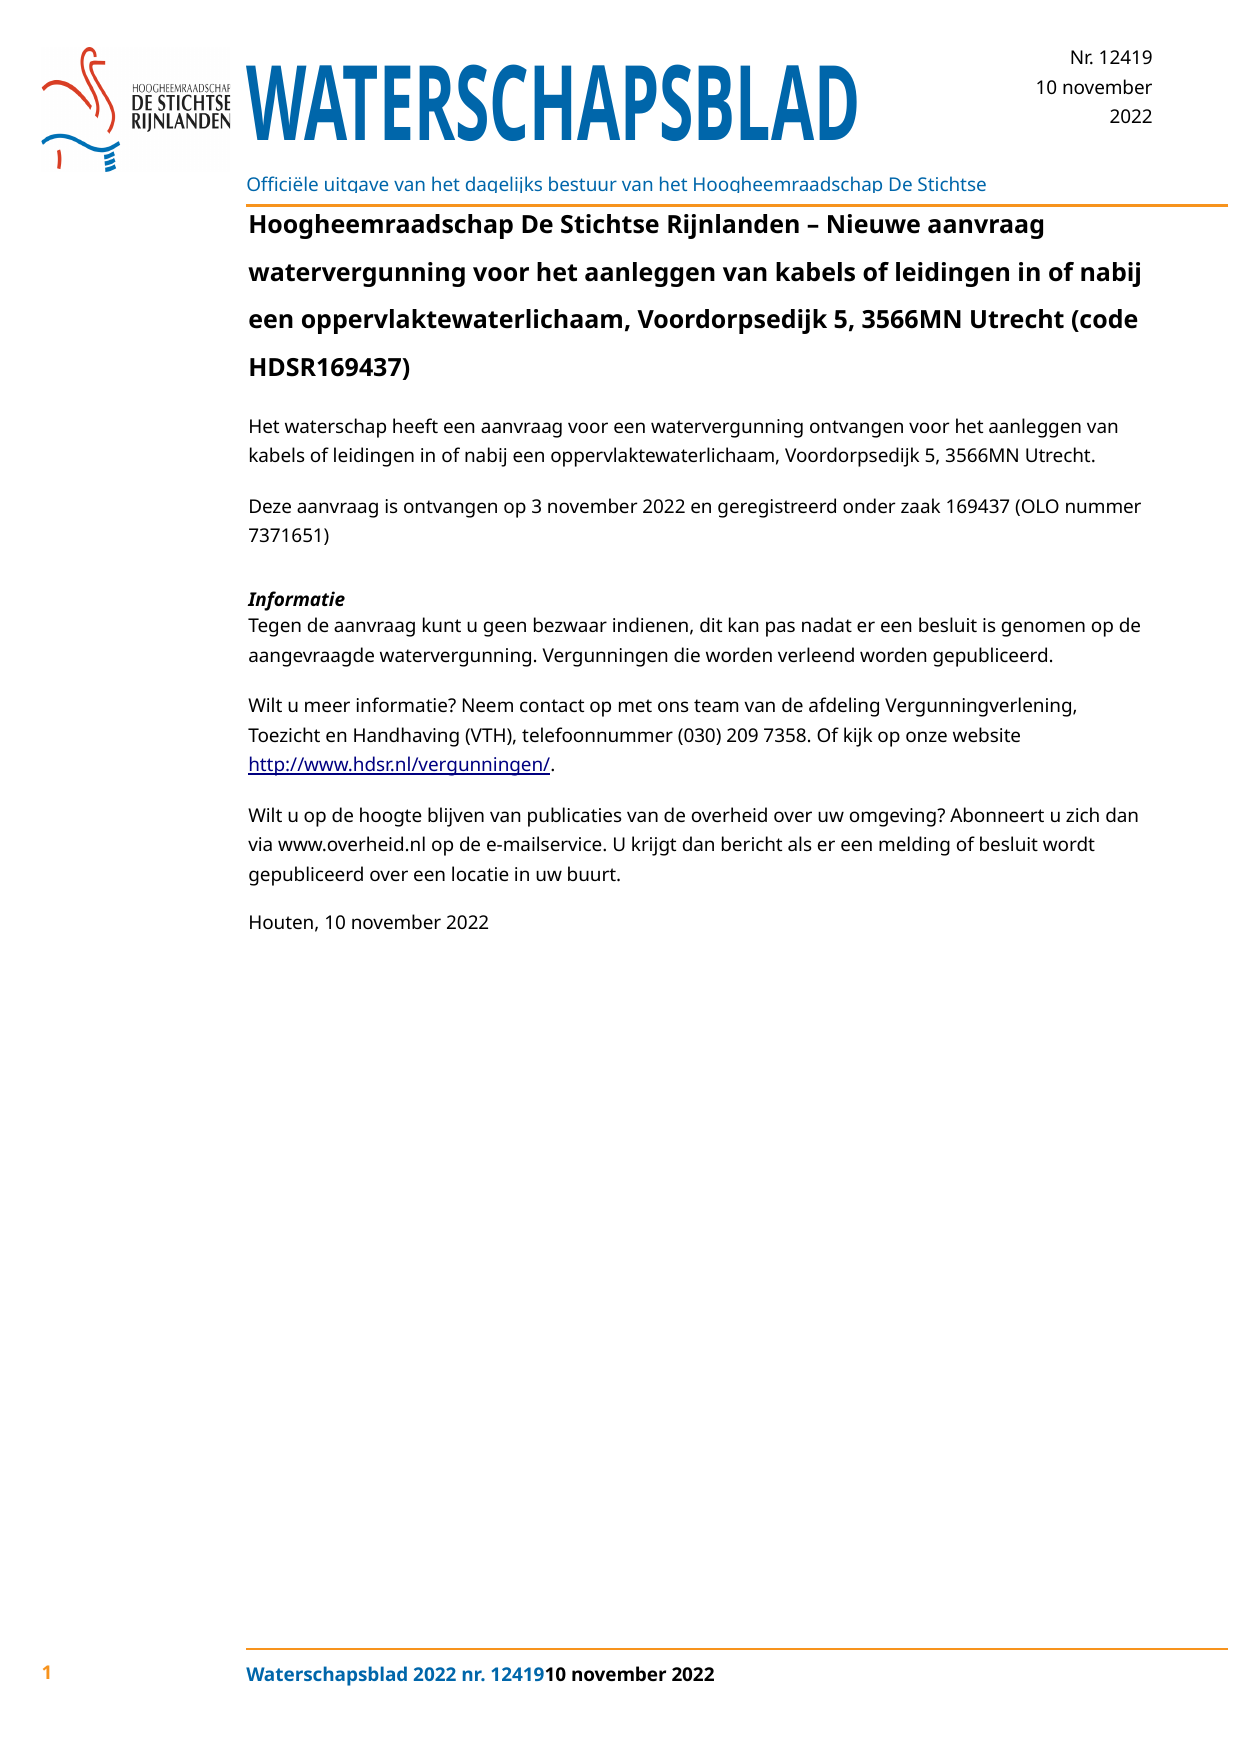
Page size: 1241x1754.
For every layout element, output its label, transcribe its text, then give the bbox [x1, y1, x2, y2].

text Tegen de aanvraag kunt u geen bezwaar indienen, dit kan pas nadat er een besluit is genomen op de aangevraagde watervergunning. Vergunningen die worden verleend worden gepubliceerd. [248, 612, 1152, 668]
text Hoogheemraadschap De Stichtse Rijnlanden – Nieuwe aanvraag watervergunning voor het aanleggen van kabels of leidingen in of nabij een oppervlaktewaterlichaam, Voordorpsedijk 5, 3566MN Utrecht (code HDSR169437) [248, 207, 1152, 384]
text Het waterschap heeft een aanvraag voor een watervergunning ontvangen voor het aanleggen van kabels of leidingen in of nabij een oppervlaktewaterlichaam, Voordorpsedijk 5, 3566MN Utrecht. [248, 413, 1152, 468]
text Wilt u op de hoogte blijven van publicaties van de overheid over uw omgeving? Abonneert u zich dan via www.overheid.nl op de e-mailservice. U krijgt dan bericht als er een melding of besluit wordt gepubliceerd over een locatie in uw buurt. [248, 802, 1152, 887]
text Houten, 10 november 2022 [248, 909, 1152, 935]
picture [41, 47, 231, 172]
text Wilt u meer informatie? Neem contact op met ons team van de afdeling Vergunningverlening, Toezicht en Handhaving (VTH), telefoonnummer (030) 209 7358. Of kijk op onze website http://www.hdsr.nl/vergunningen/. [248, 692, 1152, 777]
text Informatie [248, 587, 1152, 612]
text Deze aanvraag is ontvangen op 3 november 2022 en geregistreerd onder zaak 169437 (OLO nummer 7371651) [248, 493, 1152, 548]
